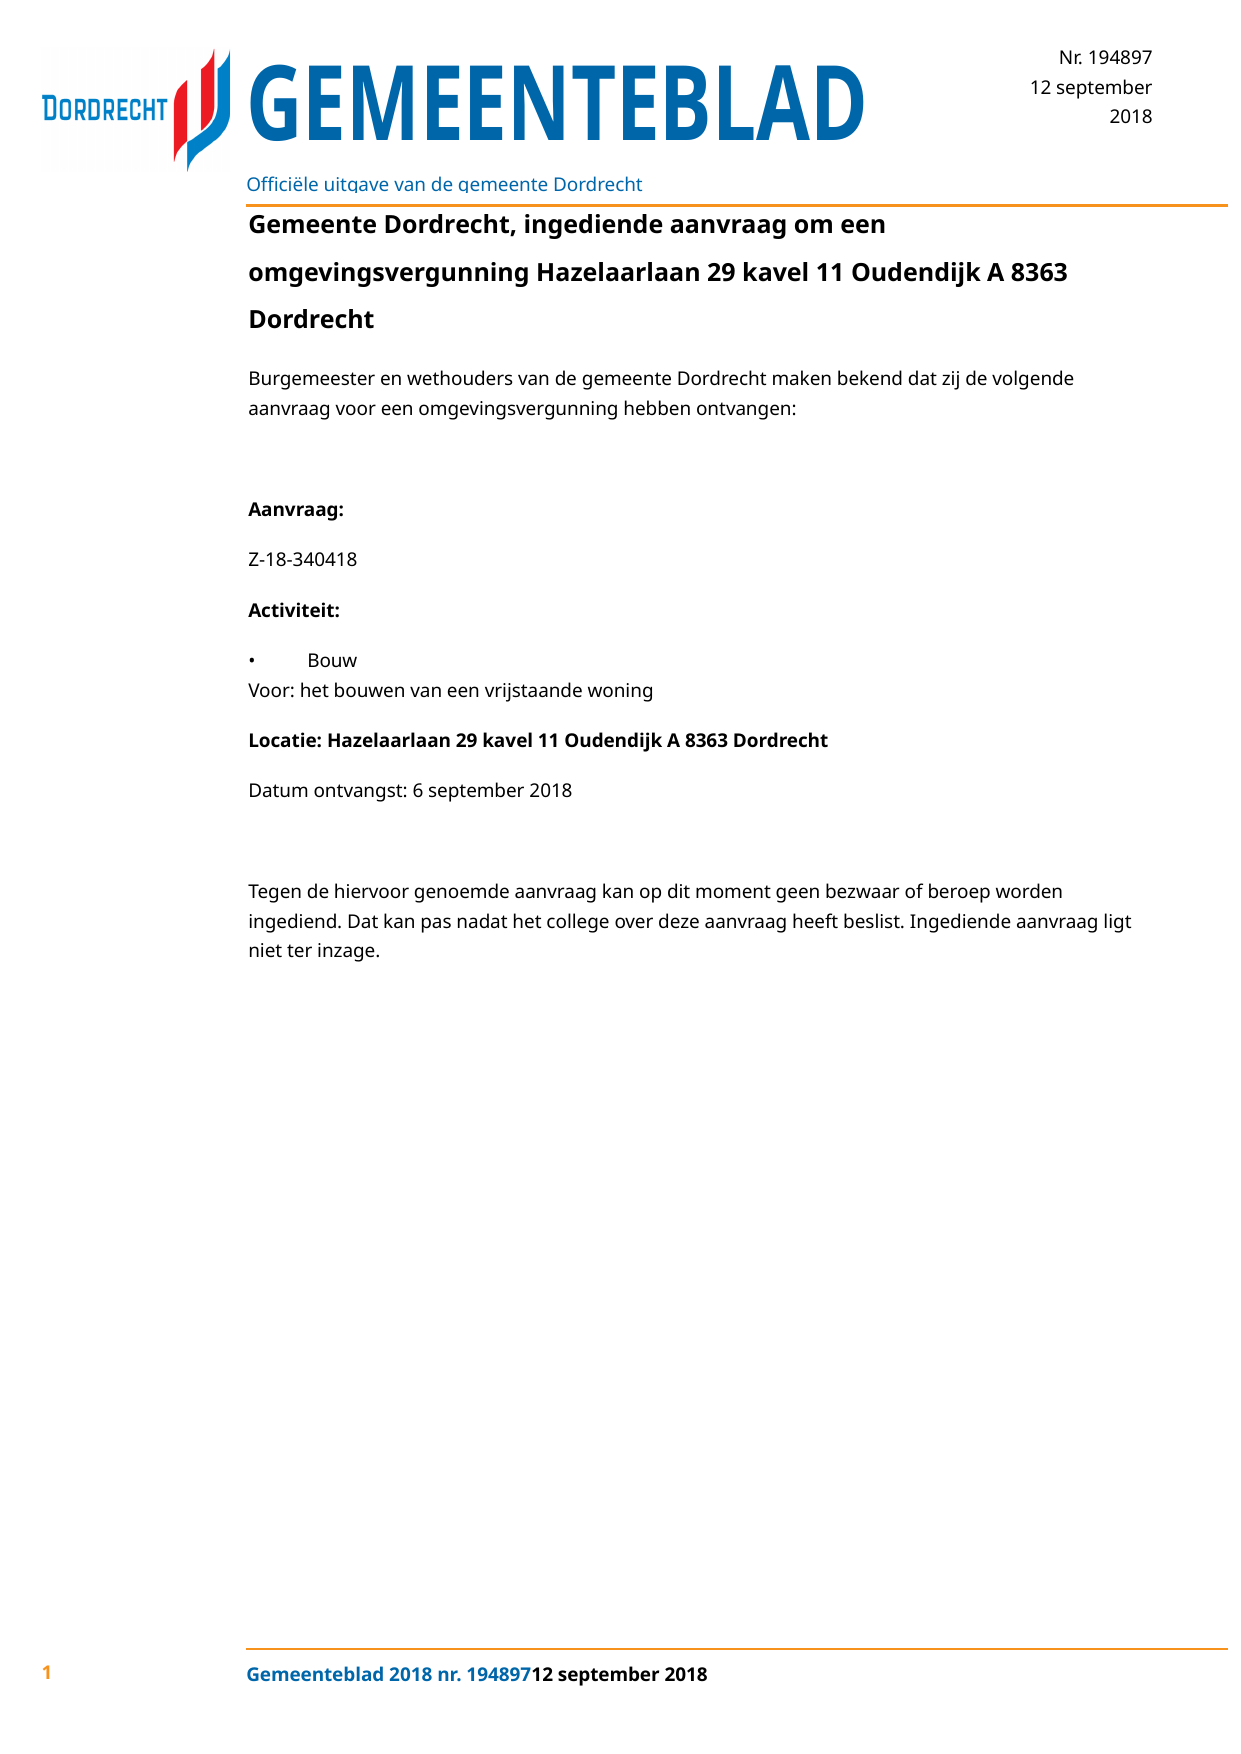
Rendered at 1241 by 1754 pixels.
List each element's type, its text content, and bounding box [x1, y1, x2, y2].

text Activiteit: [248, 597, 1152, 622]
text Voor: het bouwen van een vrijstaande woning [248, 677, 1152, 702]
text Locatie: Hazelaarlaan 29 kavel 11 Oudendijk A 8363 Dordrecht [248, 727, 1152, 753]
text Gemeente Dordrecht, ingediende aanvraag om een omgevingsvergunning Hazelaarlaan 29 kavel 11 Oudendijk A 8363 Dordrecht [248, 207, 1152, 336]
text Tegen de hiervoor genoemde aanvraag kan op dit moment geen bezwaar of beroep worden ingediend. Dat kan pas nadat het college over deze aanvraag heeft beslist. Ingediende aanvraag ligt niet ter inzage. [248, 878, 1152, 963]
list Bouw [248, 647, 1152, 673]
text Aanvraag: [248, 496, 1152, 522]
picture [41, 47, 231, 172]
text Datum ontvangst: 6 september 2018 [248, 778, 1152, 803]
text Burgemeester en wethouders van de gemeente Dordrecht maken bekend dat zij de volgende aanvraag voor een omgevingsvergunning hebben ontvangen: [248, 366, 1152, 421]
text Z-18-340418 [248, 546, 1152, 572]
